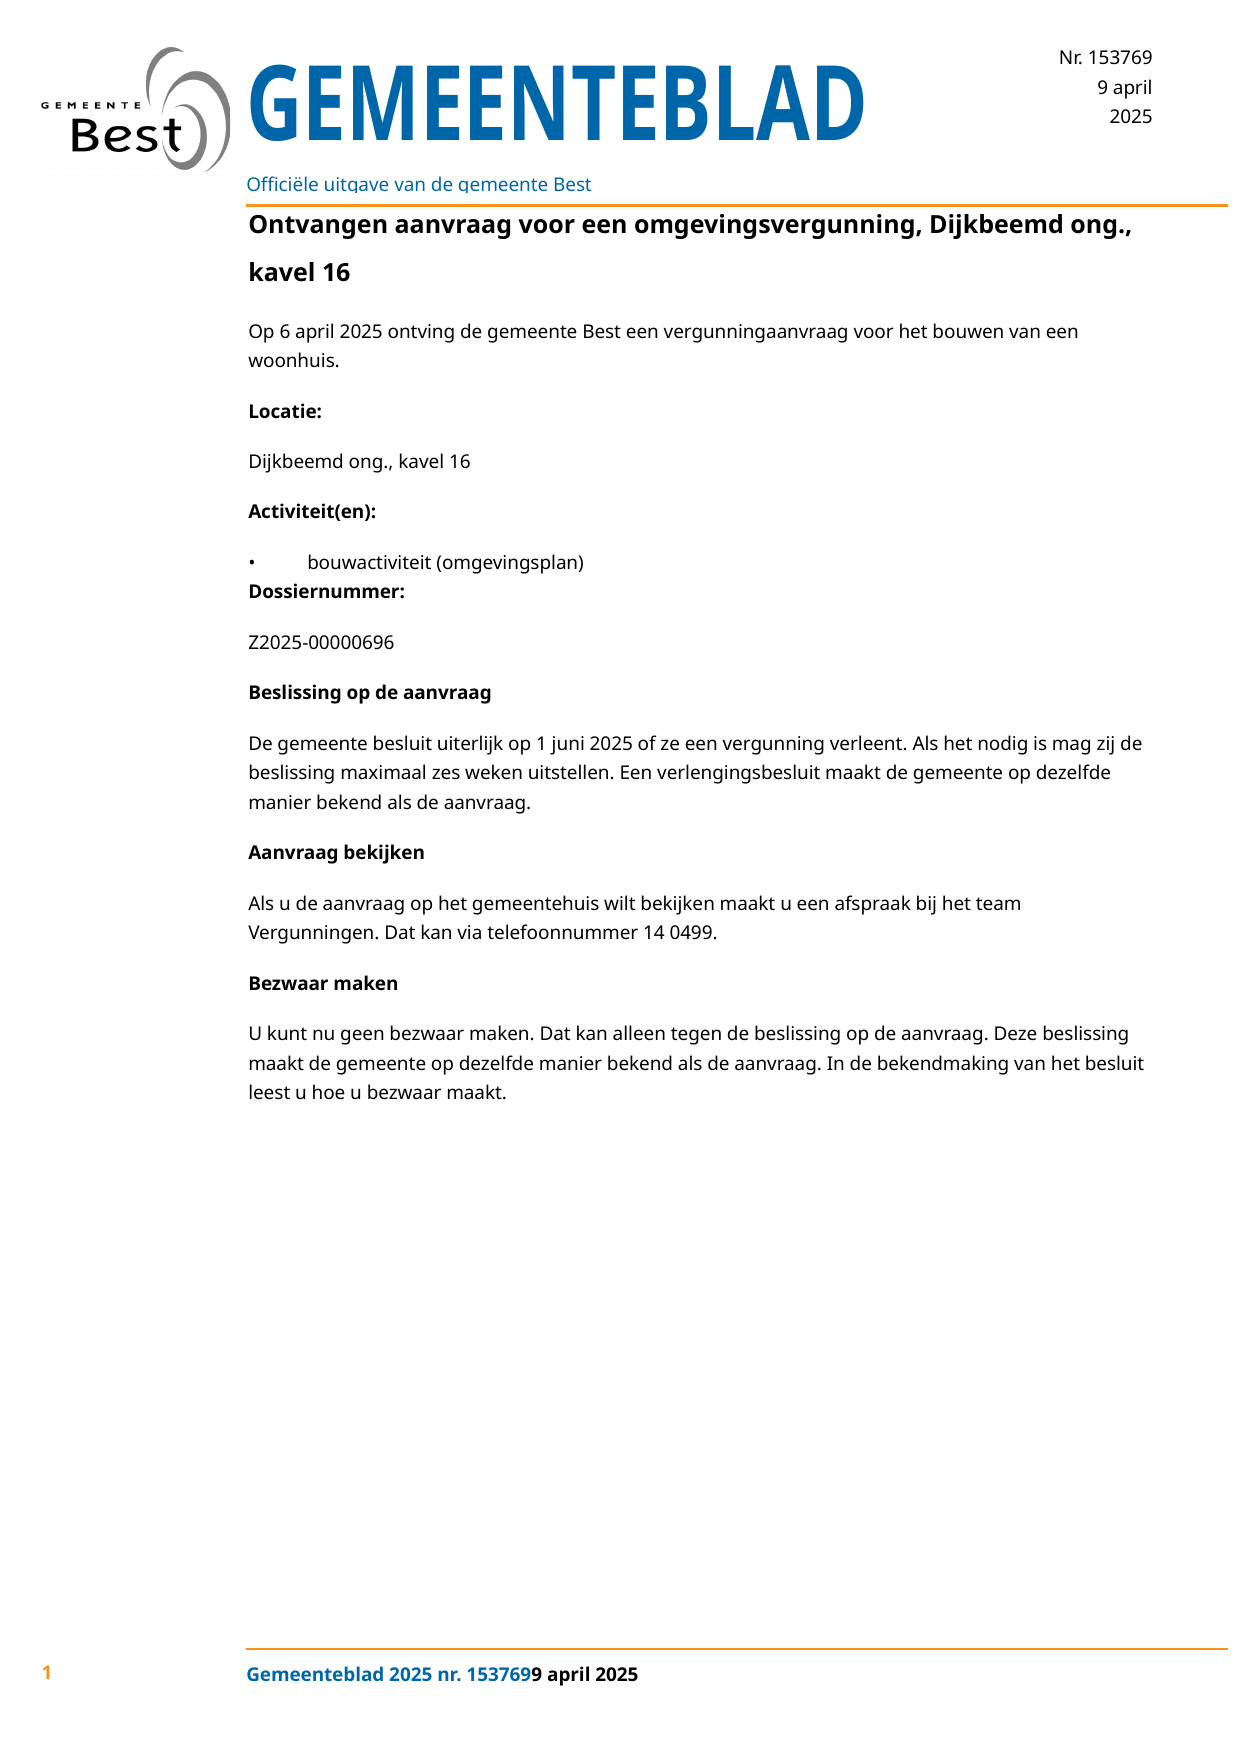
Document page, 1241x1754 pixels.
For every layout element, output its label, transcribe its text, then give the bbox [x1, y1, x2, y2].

text Dijkbeemd ong., kavel 16 [248, 448, 1152, 474]
text Activiteit(en): [248, 499, 1152, 524]
text De gemeente besluit uiterlijk op 1 juni 2025 of ze een vergunning verleent. Als het nodig is mag zij de beslissing maximaal zes weken uitstellen. Een verlengingsbesluit maakt de gemeente op dezelfde manier bekend als de aanvraag. [248, 730, 1152, 815]
text Dossiernummer: [248, 579, 1152, 604]
list bouwactiviteit (omgevingsplan) [248, 549, 1152, 575]
text Aanvraag bekijken [248, 839, 1152, 865]
text U kunt nu geen bezwaar maken. Dat kan alleen tegen de beslissing op de aanvraag. Deze beslissing maakt de gemeente op dezelfde manier bekend als de aanvraag. In de bekendmaking van het besluit leest u hoe u bezwaar maakt. [248, 1020, 1152, 1105]
text Ontvangen aanvraag voor een omgevingsvergunning, Dijkbeemd ong., kavel 16 [248, 207, 1152, 288]
text Als u de aanvraag op het gemeentehuis wilt bekijken maakt u een afspraak bij het team Vergunningen. Dat kan via telefoonnummer 14 0499. [248, 890, 1152, 945]
text Locatie: [248, 398, 1152, 424]
text Op 6 april 2025 ontving de gemeente Best een vergunningaanvraag voor het bouwen van een woonhuis. [248, 318, 1152, 373]
picture [41, 47, 231, 172]
text Beslissing op de aanvraag [248, 679, 1152, 705]
text Z2025-00000696 [248, 629, 1152, 655]
text Bezwaar maken [248, 970, 1152, 996]
